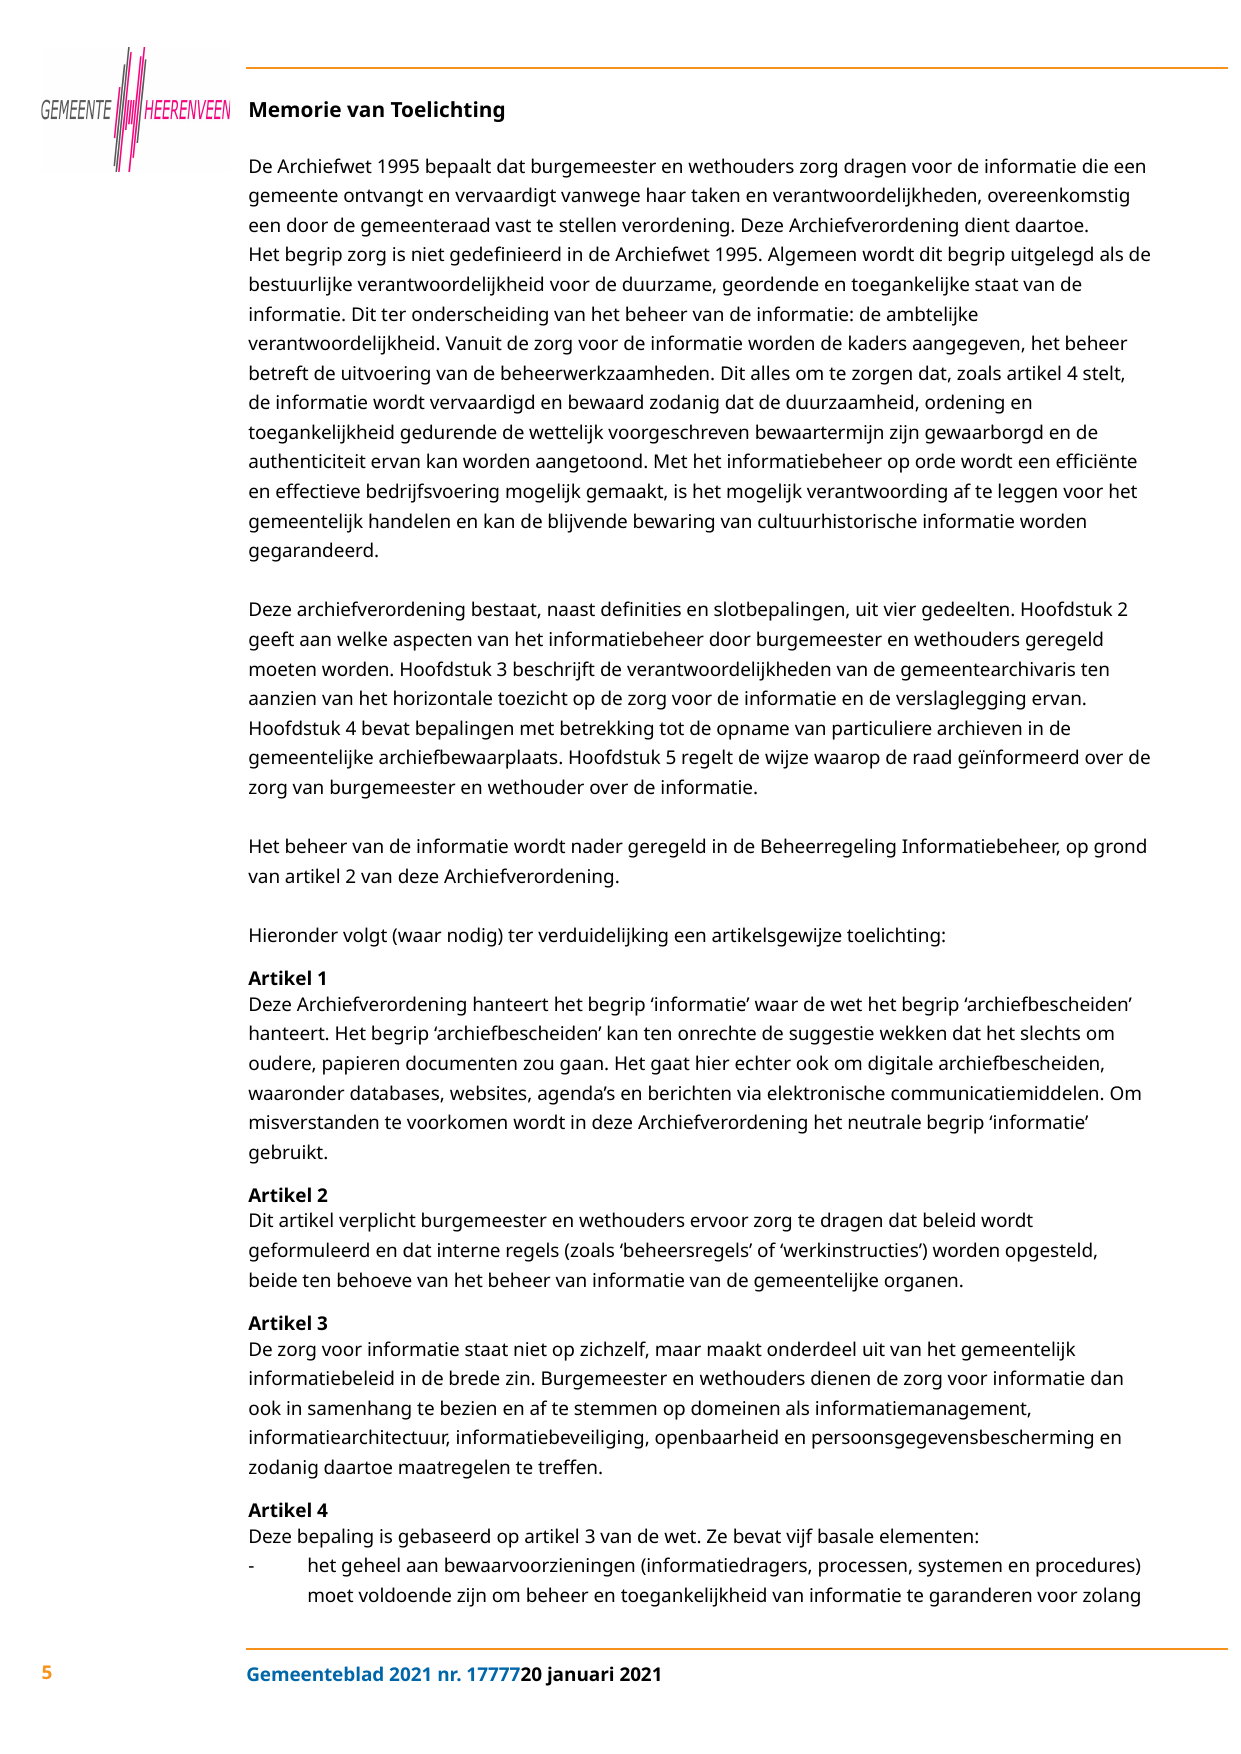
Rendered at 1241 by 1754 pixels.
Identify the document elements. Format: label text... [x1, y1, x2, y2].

text Hieronder volgt (waar nodig) ter verduidelijking een artikelsgewijze toelichting: [248, 922, 1152, 948]
text Artikel 1 [248, 965, 1152, 991]
text Artikel 4 [248, 1497, 1152, 1523]
text Deze Archiefverordening hanteert het begrip ‘informatie’ waar de wet het begrip ‘archiefbescheiden’ hanteert. Het begrip ‘archiefbescheiden’ kan ten onrechte de suggestie wekken dat het slechts om oudere, papieren documenten zou gaan. Het gaat hier echter ook om digitale archiefbescheiden, waaronder databases, websites, agenda’s en berichten via elektronische communicatiemiddelen. Om misverstanden te voorkomen wordt in deze Archiefverordening het neutrale begrip ‘informatie’ gebruikt. [248, 991, 1152, 1164]
text Artikel 2 [248, 1182, 1152, 1208]
text Dit artikel verplicht burgemeester en wethouders ervoor zorg te dragen dat beleid wordt geformuleerd en dat interne regels (zoals ‘beheersregels’ of ‘werkinstructies’) worden opgesteld, beide ten behoeve van het beheer van informatie van de gemeentelijke organen. [248, 1208, 1152, 1293]
text Deze bepaling is gebaseerd op artikel 3 van de wet. Ze bevat vijf basale elementen: [248, 1523, 1152, 1549]
text Artikel 3 [248, 1310, 1152, 1336]
text Het begrip zorg is niet gedefinieerd in de Archiefwet 1995. Algemeen wordt dit begrip uitgelegd als de bestuurlijke verantwoordelijkheid voor de duurzame, geordende en toegankelijke staat van de informatie. Dit ter onderscheiding van het beheer van de informatie: de ambtelijke verantwoordelijkheid. Vanuit de zorg voor de informatie worden de kaders aangegeven, het beheer betreft de uitvoering van de beheerwerkzaamheden. Dit alles om te zorgen dat, zoals artikel 4 stelt, de informatie wordt vervaardigd en bewaard zodanig dat de duurzaamheid, ordening en toegankelijkheid gedurende de wettelijk voorgeschreven bewaartermijn zijn gewaarborgd en de authenticiteit ervan kan worden aangetoond. Met het informatiebeheer op orde wordt een efficiënte en effectieve bedrijfsvoering mogelijk gemaakt, is het mogelijk verantwoording af te leggen voor het gemeentelijk handelen en kan de blijvende bewaring van cultuurhistorische informatie worden gegarandeerd. [248, 242, 1152, 563]
list het geheel aan bewaarvoorzieningen (informatiedragers, processen, systemen en procedures) moet voldoende zijn om beheer en toegankelijkheid van informatie te garanderen voor zolang [248, 1552, 1152, 1608]
text De Archiefwet 1995 bepaalt dat burgemeester en wethouders zorg dragen voor de informatie die een gemeente ontvangt en vervaardigt vanwege haar taken en verantwoordelijkheden, overeenkomstig een door de gemeenteraad vast te stellen verordening. Deze Archiefverordening dient daartoe. [248, 153, 1152, 238]
text Deze archiefverordening bestaat, naast definities en slotbepalingen, uit vier gedeelten. Hoofdstuk 2 geeft aan welke aspecten van het informatiebeheer door burgemeester en wethouders geregeld moeten worden. Hoofdstuk 3 beschrijft de verantwoordelijkheden van de gemeentearchivaris ten aanzien van het horizontale toezicht op de zorg voor de informatie en de verslaglegging ervan. Hoofdstuk 4 bevat bepalingen met betrekking tot de opname van particuliere archieven in de gemeentelijke archiefbewaarplaats. Hoofdstuk 5 regelt de wijze waarop de raad geïnformeerd over de zorg van burgemeester en wethouder over de informatie. [248, 597, 1152, 800]
picture [41, 47, 231, 172]
text De zorg voor informatie staat niet op zichzelf, maar maakt onderdeel uit van het gemeentelijk informatiebeleid in de brede zin. Burgemeester en wethouders dienen de zorg voor informatie dan ook in samenhang te bezien en af te stemmen op domeinen als informatiemanagement, informatiearchitectuur, informatiebeveiliging, openbaarheid en persoonsgegevensbescherming en zodanig daartoe maatregelen te treffen. [248, 1336, 1152, 1480]
text Het beheer van de informatie wordt nader geregeld in de Beheerregeling Informatiebeheer, op grond van artikel 2 van deze Archiefverordening. [248, 833, 1152, 889]
text Memorie van Toelichting [248, 95, 1152, 123]
